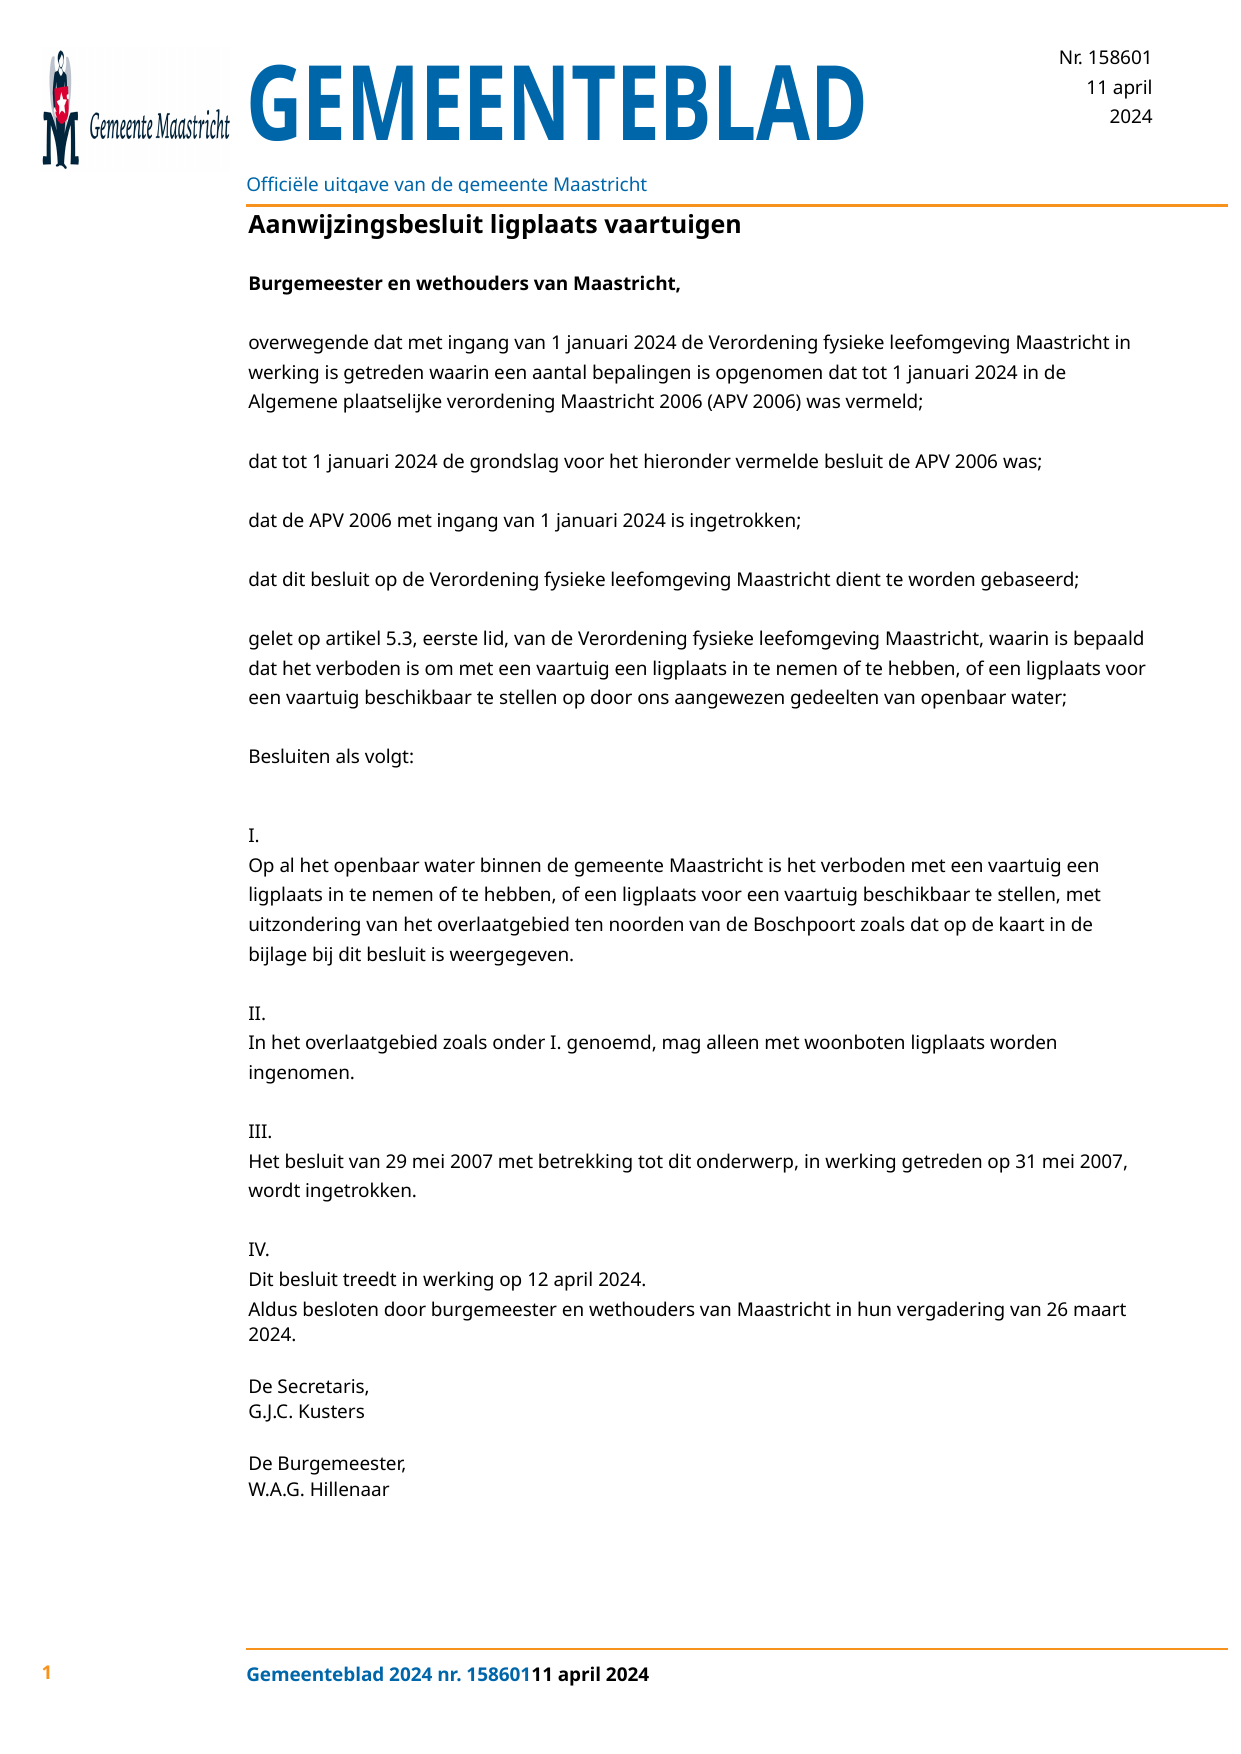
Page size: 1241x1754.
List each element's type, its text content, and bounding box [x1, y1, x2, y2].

text Besluiten als volgt: [248, 744, 1152, 769]
picture [41, 47, 231, 172]
text Aldus besloten door burgemeester en wethouders van Maastricht in hun vergadering van 26 maart 2024. [248, 1296, 1152, 1347]
text Aanwijzingsbesluit ligplaats vaartuigen [248, 207, 1152, 241]
text In het overlaatgebied zoals onder I. genoemd, mag alleen met woonboten ligplaats worden ingenomen. [248, 1029, 1152, 1085]
text De Secretaris, [248, 1373, 1152, 1399]
text gelet op artikel 5.3, eerste lid, van de Verordening fysieke leefomgeving Maastricht, waarin is bepaald dat het verboden is om met een vaartuig een ligplaats in te nemen of te hebben, of een ligplaats voor een vaartuig beschikbaar te stellen op door ons aangewezen gedeelten van openbaar water; [248, 625, 1152, 710]
text I. [248, 822, 1152, 848]
text III. [248, 1118, 1152, 1144]
text Op al het openbaar water binnen de gemeente Maastricht is het verboden met een vaartuig een ligplaats in te nemen of te hebben, of een ligplaats voor een vaartuig beschikbaar te stellen, met uitzondering van het overlaatgebied ten noorden van de Boschpoort zoals dat op de kaart in de bijlage bij dit besluit is weergegeven. [248, 852, 1152, 967]
text dat de APV 2006 met ingang van 1 januari 2024 is ingetrokken; [248, 507, 1152, 533]
text De Burgemeester, [248, 1450, 1152, 1476]
text W.A.G. Hillenaar [248, 1476, 1152, 1502]
text Dit besluit treedt in werking op 12 april 2024. [248, 1266, 1152, 1292]
text dat dit besluit op de Verordening fysieke leefomgeving Maastricht dient te worden gebaseerd; [248, 566, 1152, 592]
text IV. [248, 1237, 1152, 1262]
text Het besluit van 29 mei 2007 met betrekking tot dit onderwerp, in werking getreden op 31 mei 2007, wordt ingetrokken. [248, 1148, 1152, 1203]
text G.J.C. Kusters [248, 1399, 1152, 1424]
text overwegende dat met ingang van 1 januari 2024 de Verordening fysieke leefomgeving Maastricht in werking is getreden waarin een aantal bepalingen is opgenomen dat tot 1 januari 2024 in de Algemene plaatselijke verordening Maastricht 2006 (APV 2006) was vermeld; [248, 329, 1152, 414]
text II. [248, 1000, 1152, 1026]
text dat tot 1 januari 2024 de grondslag voor het hieronder vermelde besluit de APV 2006 was; [248, 448, 1152, 473]
text Burgemeester en wethouders van Maastricht, [248, 270, 1152, 296]
